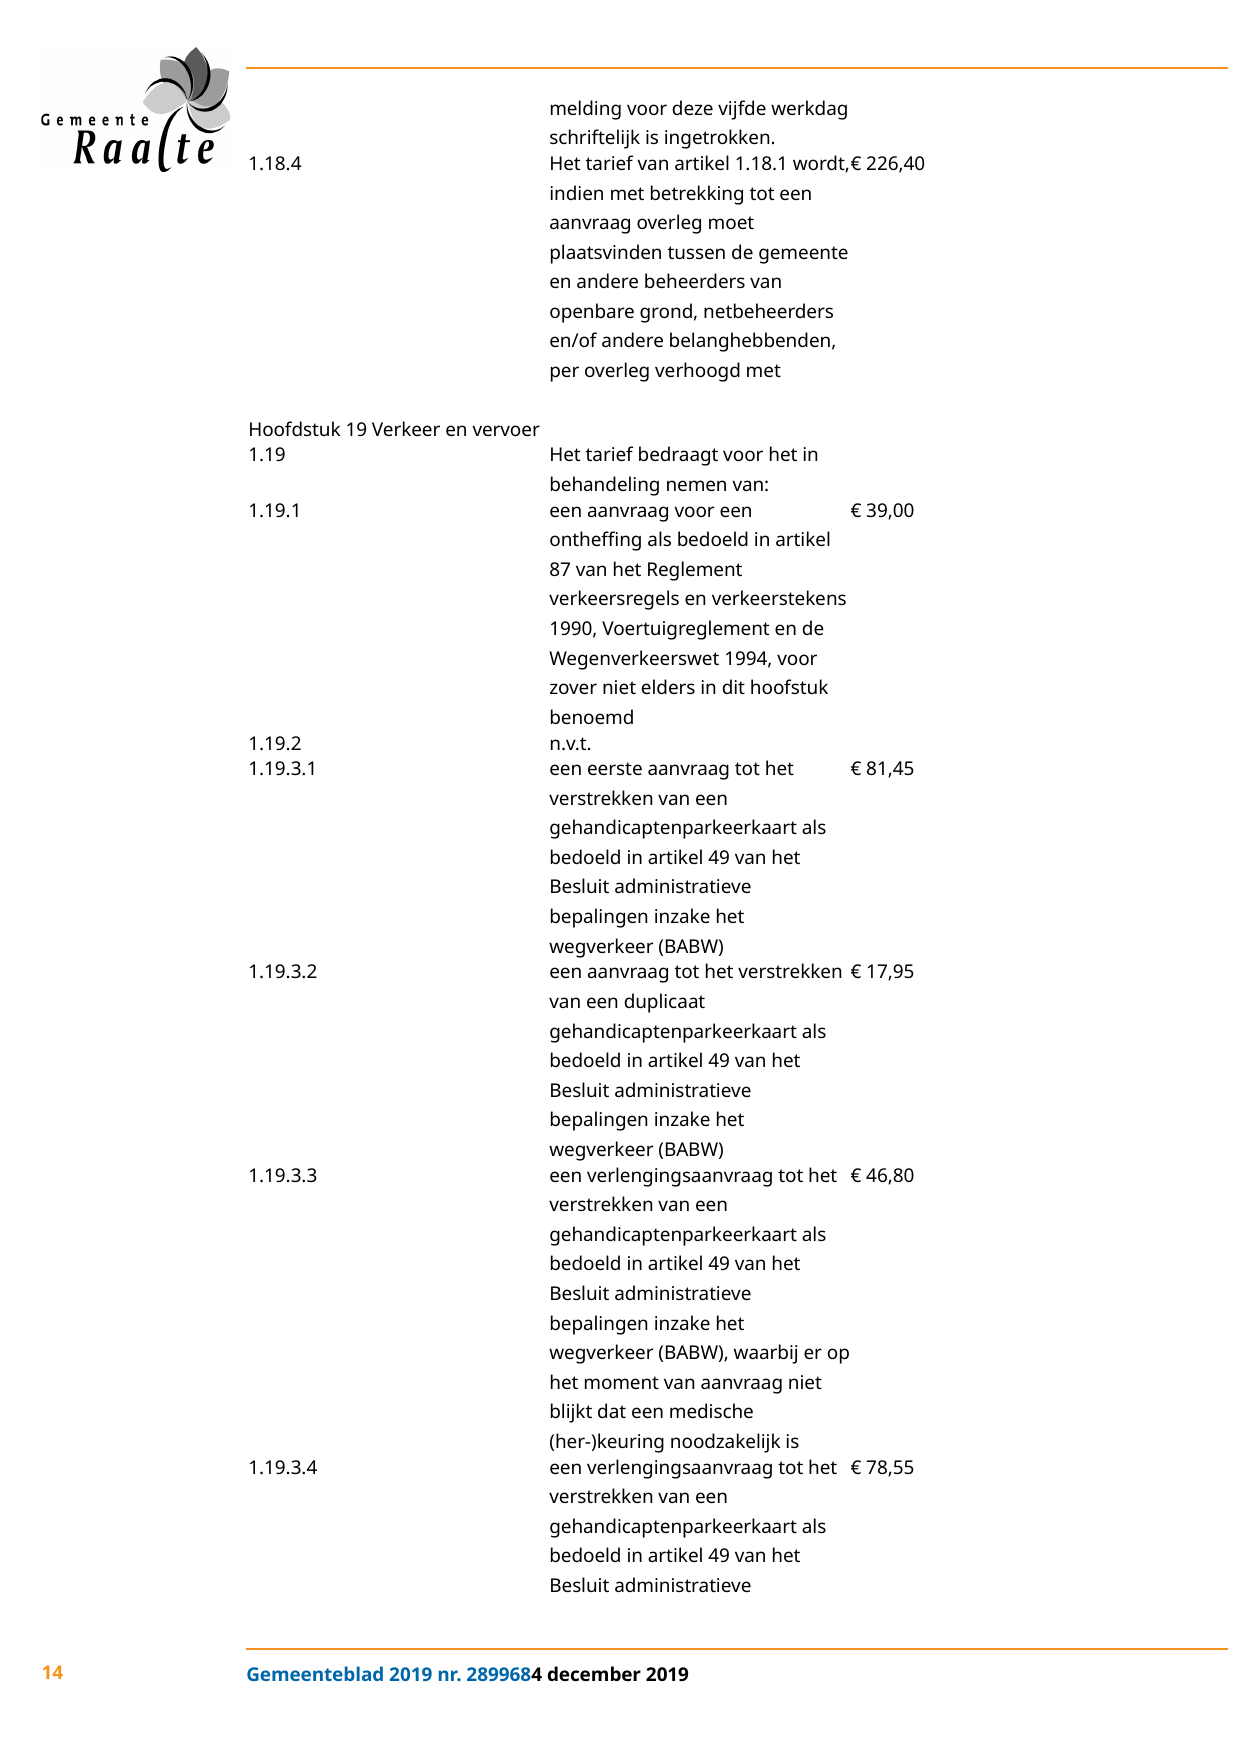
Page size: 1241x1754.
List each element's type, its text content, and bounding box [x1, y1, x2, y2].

table_cell een aanvraag tot het verstrekken van een duplicaat gehandicaptenparkeerkaart als bedoeld in artikel 49 van het Besluit administratieve bepalingen inzake het wegverkeer (BABW) [549, 959, 850, 1162]
table_cell 1.19 [248, 442, 549, 497]
table_cell [850, 730, 1152, 755]
table_cell € 39,00 [850, 497, 1152, 730]
table_cell € 46,80 [850, 1162, 1152, 1454]
table_cell 1.18.4 [248, 150, 549, 383]
table_cell € 226,40 [850, 150, 1152, 383]
table_cell een verlengingsaanvraag tot het verstrekken van een gehandicaptenparkeerkaart als bedoeld in artikel 49 van het Besluit administratieve bepalingen inzake het wegverkeer (BABW), waarbij er op het moment van aanvraag niet blijkt dat een medische (her-)keuring noodzakelijk is [549, 1162, 850, 1454]
table_cell [850, 442, 1152, 497]
table_cell Het tarief van artikel 1.18.1 wordt, indien met betrekking tot een aanvraag overleg moet plaatsvinden tussen de gemeente en andere beheerders van openbare grond, netbeheerders en/of andere belanghebbenden, per overleg verhoogd met [549, 150, 850, 383]
table_cell n.v.t. [549, 730, 850, 755]
table_cell 1.19.1 [248, 497, 549, 730]
picture [41, 47, 231, 172]
table_cell Het tarief bedraagt voor het in behandeling nemen van: [549, 442, 850, 497]
table_cell € 81,45 [850, 755, 1152, 959]
table_cell 1.19.3.1 [248, 755, 549, 959]
table_cell 1.19.3.4 [248, 1454, 549, 1598]
table_cell een eerste aanvraag tot het verstrekken van een gehandicaptenparkeerkaart als bedoeld in artikel 49 van het Besluit administratieve bepalingen inzake het wegverkeer (BABW) [549, 755, 850, 959]
table_cell melding voor deze vijfde werkdag schriftelijk is ingetrokken. [549, 95, 850, 150]
table_cell 1.19.2 [248, 730, 549, 755]
table_cell een aanvraag voor een ontheffing als bedoeld in artikel 87 van het Reglement verkeersregels en verkeerstekens 1990, Voertuigreglement en de Wegenverkeerswet 1994, voor zover niet elders in dit hoofstuk benoemd [549, 497, 850, 730]
table_cell € 17,95 [850, 959, 1152, 1162]
table_cell [248, 95, 549, 150]
table_cell 1.19.3.2 [248, 959, 549, 1162]
table_cell [850, 95, 1152, 150]
table_cell een verlengingsaanvraag tot het verstrekken van een gehandicaptenparkeerkaart als bedoeld in artikel 49 van het Besluit administratieve [549, 1454, 850, 1598]
table_header Hoofdstuk 19 Verkeer en vervoer [248, 416, 850, 442]
table_cell 1.19.3.3 [248, 1162, 549, 1454]
table_cell € 78,55 [850, 1454, 1152, 1598]
